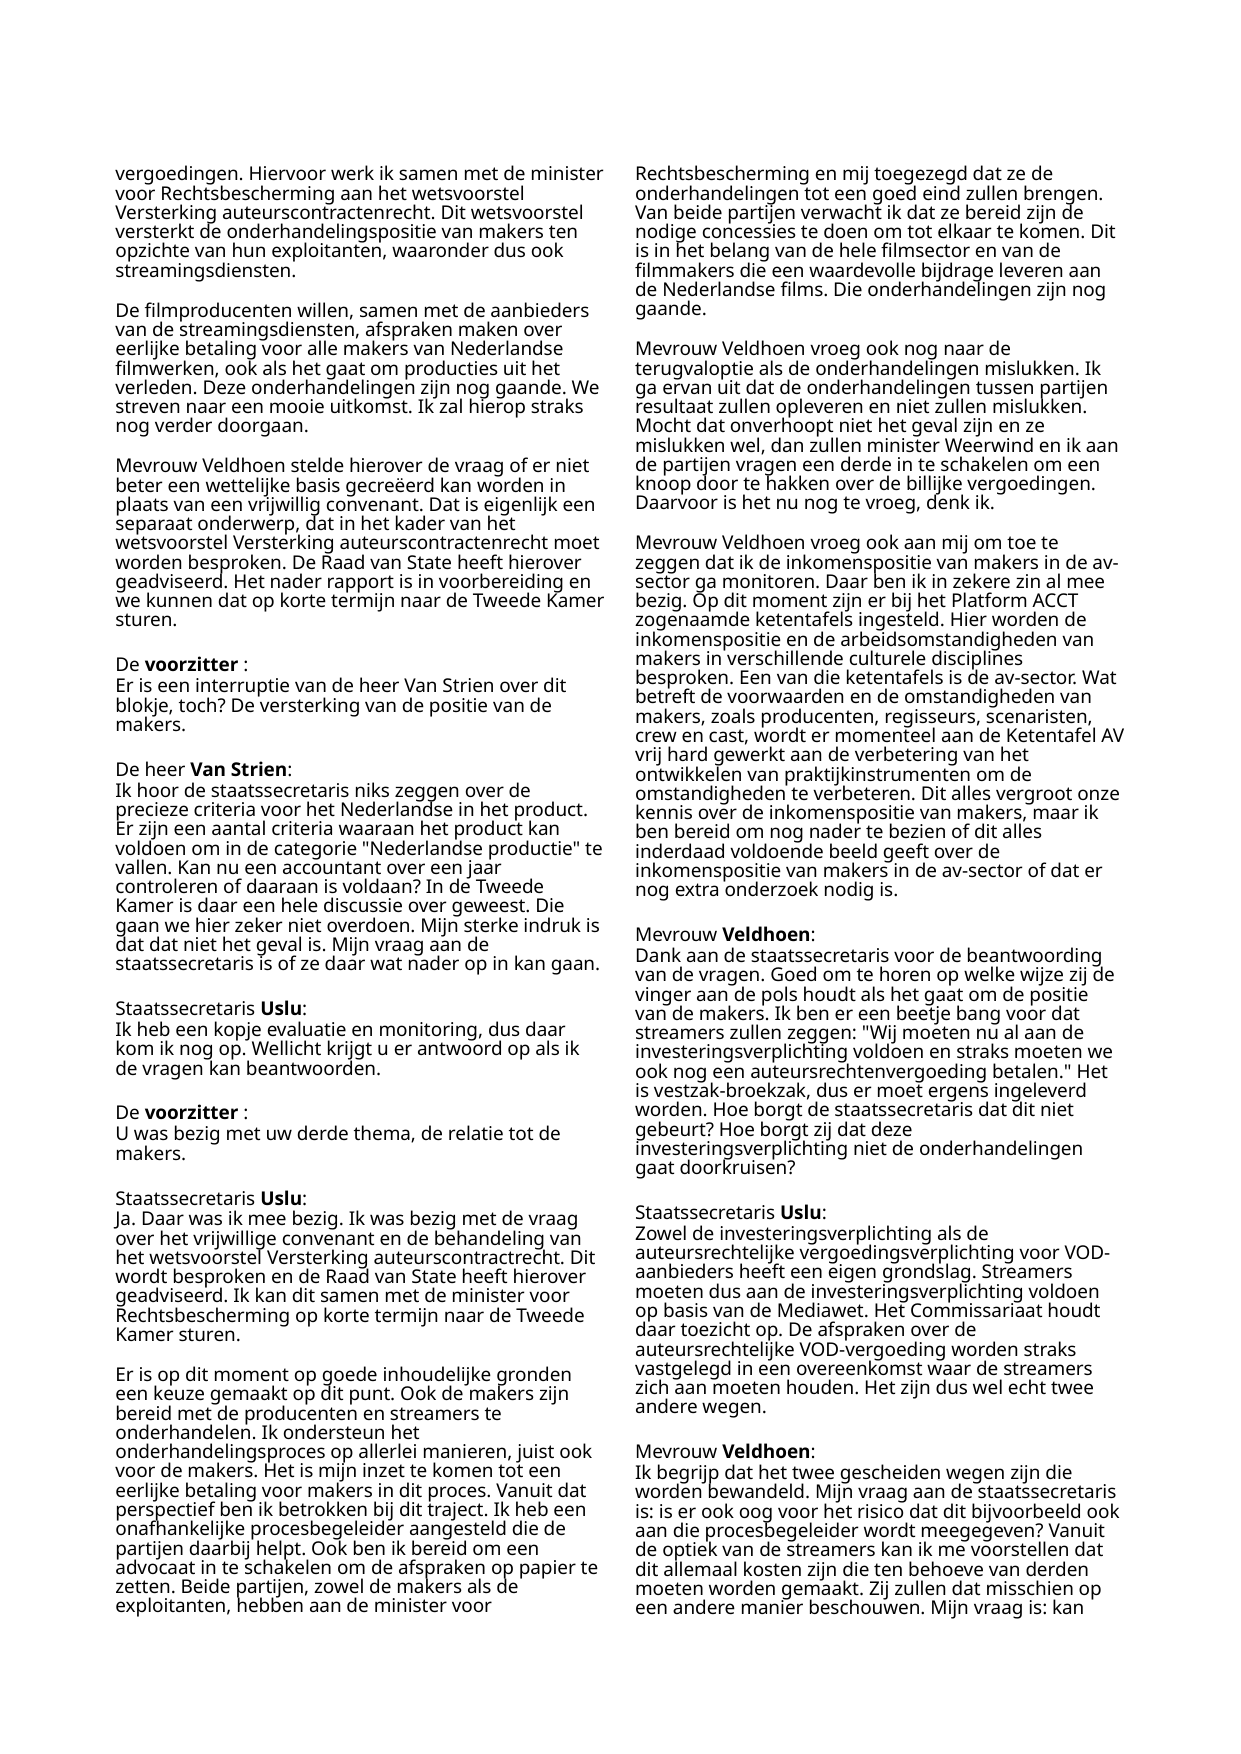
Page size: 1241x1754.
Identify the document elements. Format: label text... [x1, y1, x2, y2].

text Mevrouw Veldhoen: [635, 1438, 1125, 1464]
text De voorzitter : [115, 652, 605, 677]
text Zowel de investeringsverplichting als de auteursrechtelijke vergoedingsverplichting voor VOD-aanbieders heeft een eigen grondslag. Streamers moeten dus aan de investeringsverplichting voldoen op basis van de Mediawet. Het Commissariaat houdt daar toezicht op. De afspraken over de auteursrechtelijke VOD-vergoeding worden straks vastgelegd in een overeenkomst waar de streamers zich aan moeten houden. Het zijn dus wel echt twee andere wegen. [635, 1225, 1125, 1418]
text Er is een interruptie van de heer Van Strien over dit blokje, toch? De versterking van de positie van de makers. [115, 677, 605, 735]
text Staatssecretaris Uslu: [115, 995, 605, 1021]
text Ik begrijp dat het twee gescheiden wegen zijn die worden bewandeld. Mijn vraag aan de staatssecretaris is: is er ook oog voor het risico dat dit bijvoorbeeld ook aan die procesbegeleider wordt meegegeven? Vanuit de optiek van de streamers kan ik me voorstellen dat dit allemaal kosten zijn die ten behoeve van derden moeten worden gemaakt. Zij zullen dat misschien op een andere manier beschouwen. Mijn vraag is: kan [635, 1464, 1125, 1618]
text Rechtsbescherming en mij toegezegd dat ze de onderhandelingen tot een goed eind zullen brengen. Van beide partijen verwacht ik dat ze bereid zijn de nodige concessies te doen om tot elkaar te komen. Dit is in het belang van de hele filmsector en van de filmmakers die een waardevolle bijdrage leveren aan de Nederlandse films. Die onderhandelingen zijn nog gaande. [635, 165, 1125, 319]
text Staatssecretaris Uslu: [115, 1185, 605, 1210]
text Mevrouw Veldhoen vroeg ook aan mij om toe te zeggen dat ik de inkomenspositie van makers in de av-sector ga monitoren. Daar ben ik in zekere zin al mee bezig. Op dit moment zijn er bij het Platform ACCT zogenaamde ketentafels ingesteld. Hier worden de inkomenspositie en de arbeidsomstandigheden van makers in verschillende culturele disciplines besproken. Een van die ketentafels is de av-sector. Wat betreft de voorwaarden en de omstandigheden van makers, zoals producenten, regisseurs, scenaristen, crew en cast, wordt er momenteel aan de Ketentafel AV vrij hard gewerkt aan de verbetering van het ontwikkelen van praktijkinstrumenten om de omstandigheden te verbeteren. Dit alles vergroot onze kennis over de inkomenspositie van makers, maar ik ben bereid om nog nader te bezien of dit alles inderdaad voldoende beeld geeft over de inkomenspositie van makers in de av-sector of dat er nog extra onderzoek nodig is. [635, 534, 1125, 901]
text Dank aan de staatssecretaris voor de beantwoording van de vragen. Goed om te horen op welke wijze zij de vinger aan de pols houdt als het gaat om de positie van de makers. Ik ben er een beetje bang voor dat streamers zullen zeggen: "Wij moeten nu al aan de investeringsverplichting voldoen en straks moeten we ook nog een auteursrechtenvergoeding betalen." Het is vestzak-broekzak, dus er moet ergens ingeleverd worden. Hoe borgt de staatssecretaris dat dit niet gebeurt? Hoe borgt zij dat deze investeringsverplichting niet de onderhandelingen gaat doorkruisen? [635, 947, 1125, 1178]
text Ik hoor de staatssecretaris niks zeggen over de precieze criteria voor het Nederlandse in het product. Er zijn een aantal criteria waaraan het product kan voldoen om in de categorie "Nederlandse productie" te vallen. Kan nu een accountant over een jaar controleren of daaraan is voldaan? In de Tweede Kamer is daar een hele discussie over geweest. Die gaan we hier zeker niet overdoen. Mijn sterke indruk is dat dat niet het geval is. Mijn vraag aan de staatssecretaris is of ze daar wat nader op in kan gaan. [115, 782, 605, 974]
text De filmproducenten willen, samen met de aanbieders van de streamingsdiensten, afspraken maken over eerlijke betaling voor alle makers van Nederlandse filmwerken, ook als het gaat om producties uit het verleden. Deze onderhandelingen zijn nog gaande. We streven naar een mooie uitkomst. Ik zal hierop straks nog verder doorgaan. [115, 302, 605, 437]
text De heer Van Strien: [115, 756, 605, 782]
text vergoedingen. Hiervoor werk ik samen met de minister voor Rechtsbescherming aan het wetsvoorstel Versterking auteurscontractenrecht. Dit wetsvoorstel versterkt de onderhandelingspositie van makers ten opzichte van hun exploitanten, waaronder dus ook streamingsdiensten. [115, 165, 605, 281]
text Mevrouw Veldhoen vroeg ook nog naar de terugvaloptie als de onderhandelingen mislukken. Ik ga ervan uit dat de onderhandelingen tussen partijen resultaat zullen opleveren en niet zullen mislukken. Mocht dat onverhoopt niet het geval zijn en ze mislukken wel, dan zullen minister Weerwind en ik aan de partijen vragen een derde in te schakelen om een knoop door te hakken over de billijke vergoedingen. Daarvoor is het nu nog te vroeg, denk ik. [635, 340, 1125, 514]
text Mevrouw Veldhoen: [635, 921, 1125, 947]
text Ja. Daar was ik mee bezig. Ik was bezig met de vraag over het vrijwillige convenant en de behandeling van het wetsvoorstel Versterking auteurscontractrecht. Dit wordt besproken en de Raad van State heeft hierover geadviseerd. Ik kan dit samen met de minister voor Rechtsbescherming op korte termijn naar de Tweede Kamer sturen. [115, 1210, 605, 1345]
text U was bezig met uw derde thema, de relatie tot de makers. [115, 1125, 605, 1164]
text Er is op dit moment op goede inhoudelijke gronden een keuze gemaakt op dit punt. Ook de makers zijn bereid met de producenten en streamers te onderhandelen. Ik ondersteun het onderhandelingsproces op allerlei manieren, juist ook voor de makers. Het is mijn inzet te komen tot een eerlijke betaling voor makers in dit proces. Vanuit dat perspectief ben ik betrokken bij dit traject. Ik heb een onafhankelijke procesbegeleider aangesteld die de partijen daarbij helpt. Ook ben ik bereid om een advocaat in te schakelen om de afspraken op papier te zetten. Beide partijen, zowel de makers als de exploitanten, hebben aan de minister voor [115, 1366, 605, 1617]
text De voorzitter : [115, 1099, 605, 1125]
text Mevrouw Veldhoen stelde hierover de vraag of er niet beter een wettelijke basis gecreëerd kan worden in plaats van een vrijwillig convenant. Dat is eigenlijk een separaat onderwerp, dat in het kader van het wetsvoorstel Versterking auteurscontractenrecht moet worden besproken. De Raad van State heeft hierover geadviseerd. Het nader rapport is in voorbereiding en we kunnen dat op korte termijn naar de Tweede Kamer sturen. [115, 457, 605, 631]
text Ik heb een kopje evaluatie en monitoring, dus daar kom ik nog op. Wellicht krijgt u er antwoord op als ik de vragen kan beantwoorden. [115, 1021, 605, 1079]
text Staatssecretaris Uslu: [635, 1199, 1125, 1225]
